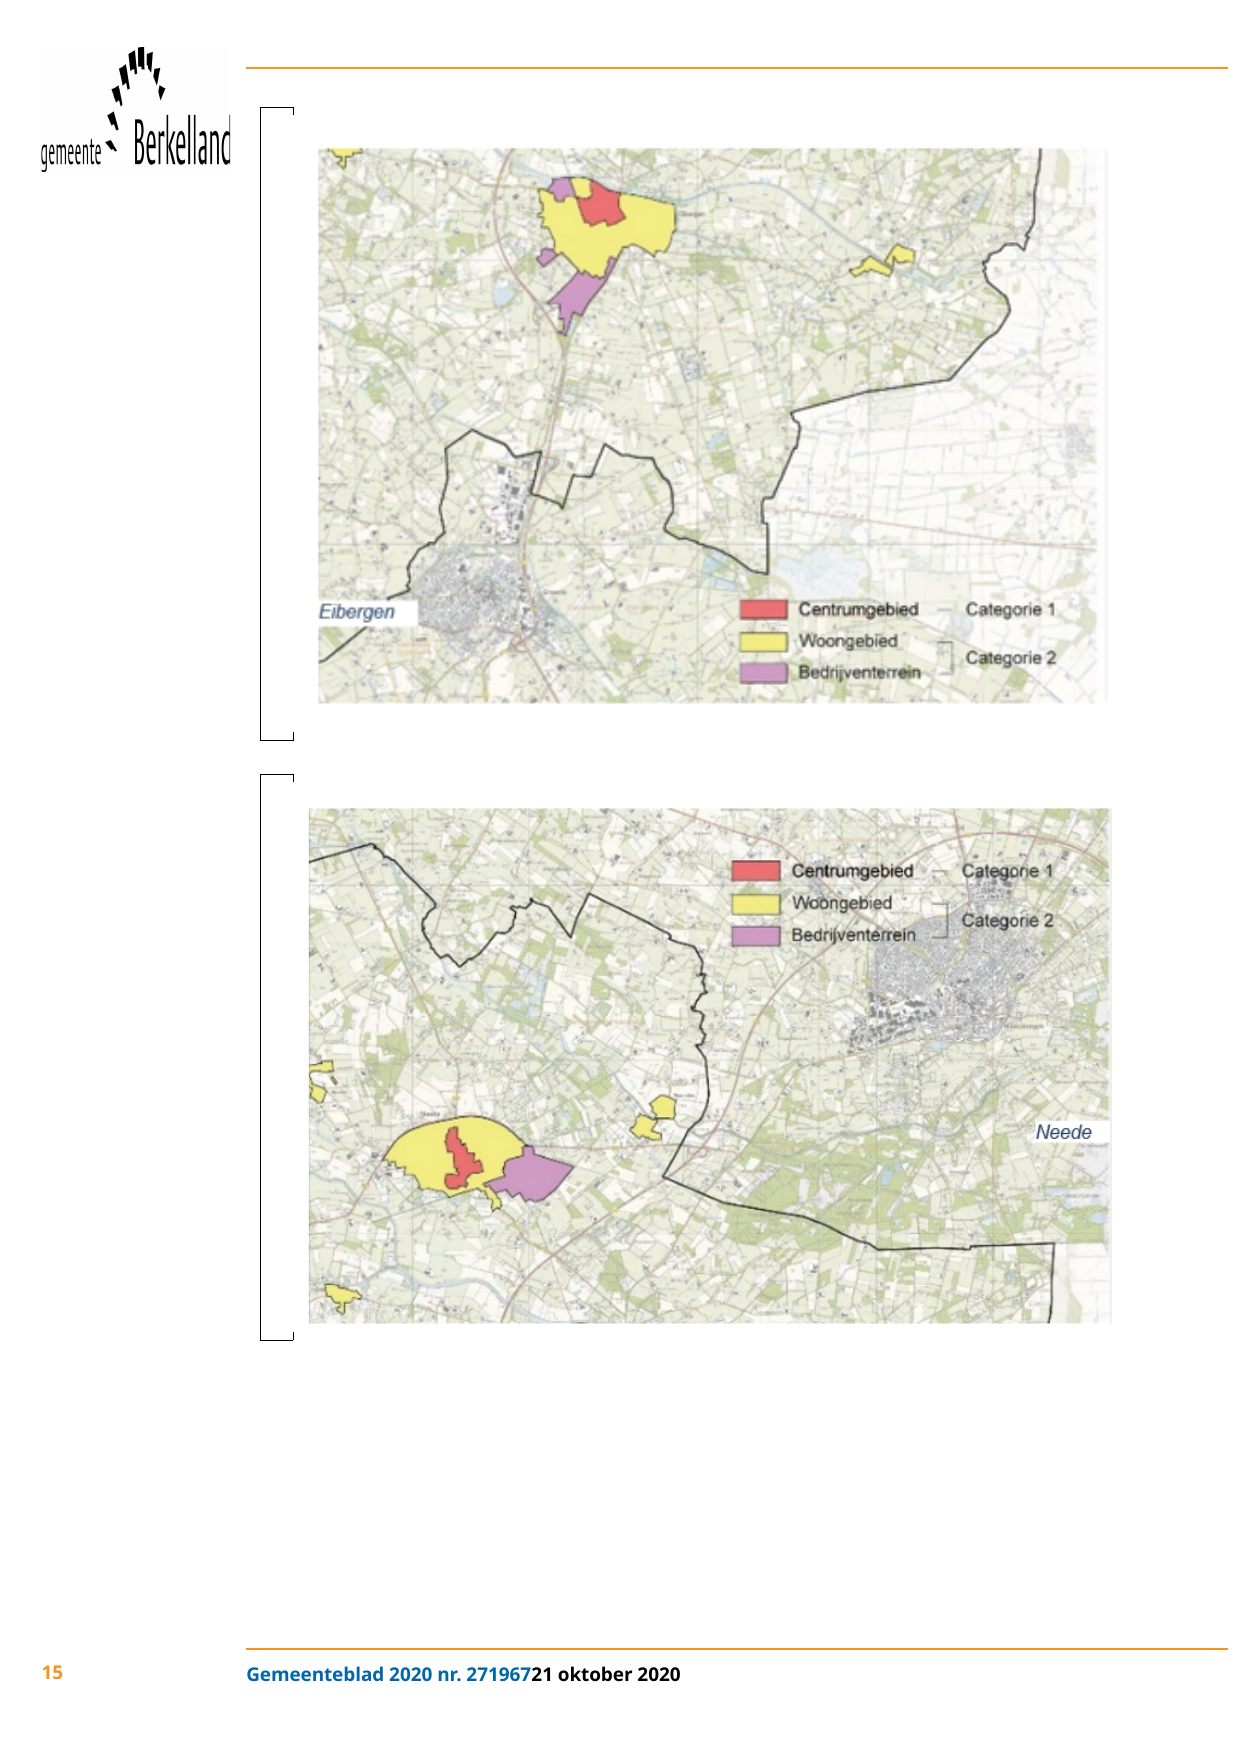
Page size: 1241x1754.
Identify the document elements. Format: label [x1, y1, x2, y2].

picture [268, 782, 1161, 1332]
picture [268, 115, 1125, 732]
picture [41, 47, 231, 172]
